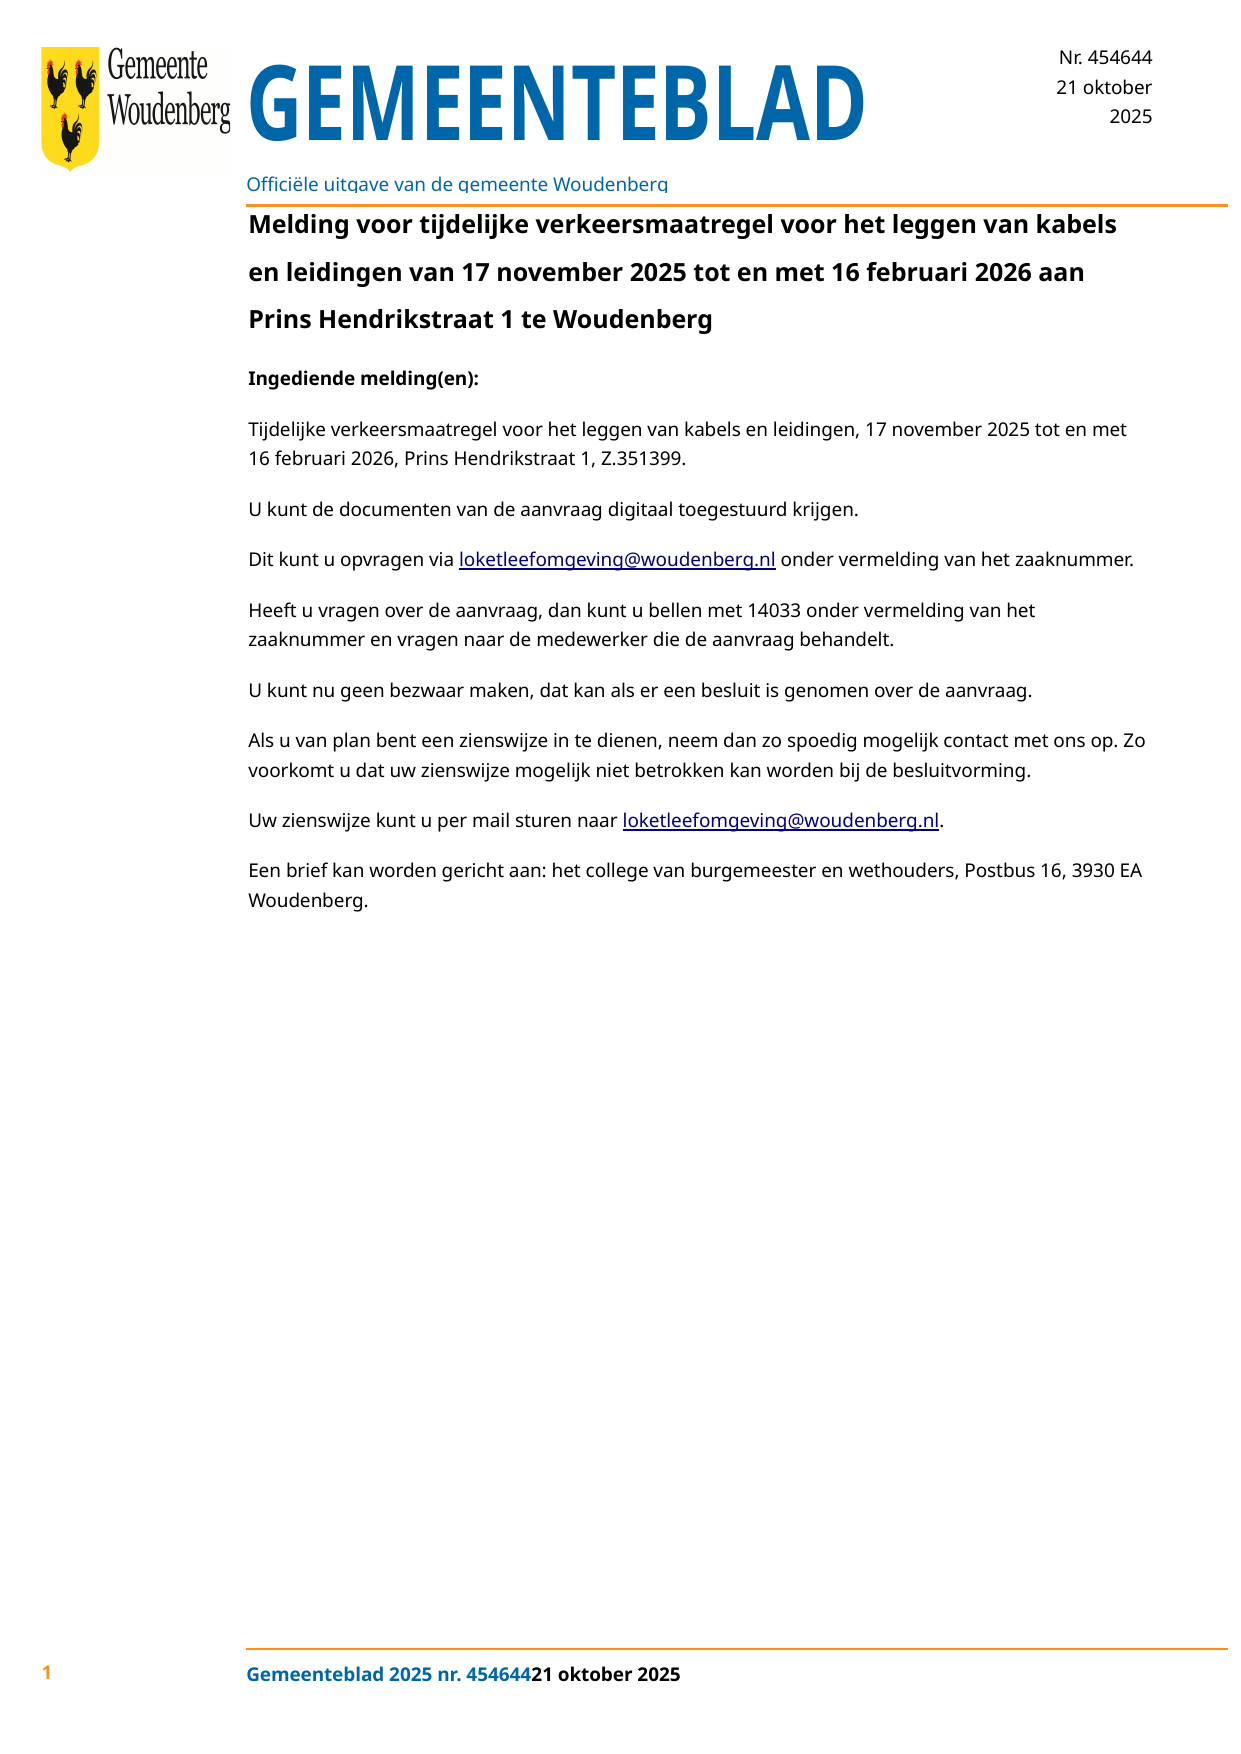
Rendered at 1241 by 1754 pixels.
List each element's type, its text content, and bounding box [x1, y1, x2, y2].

text Heeft u vragen over de aanvraag, dan kunt u bellen met 14033 onder vermelding van het zaaknummer en vragen naar de medewerker die de aanvraag behandelt. [248, 597, 1152, 652]
text Uw zienswijze kunt u per mail sturen naar loketleefomgeving@woudenberg.nl. [248, 807, 1152, 833]
text Als u van plan bent een zienswijze in te dienen, neem dan zo spoedig mogelijk contact met ons op. Zo voorkomt u dat uw zienswijze mogelijk niet betrokken kan worden bij de besluitvorming. [248, 727, 1152, 782]
text Dit kunt u opvragen via loketleefomgeving@woudenberg.nl onder vermelding van het zaaknummer. [248, 546, 1152, 572]
text Tijdelijke verkeersmaatregel voor het leggen van kabels en leidingen, 17 november 2025 tot en met 16 februari 2026, Prins Hendrikstraat 1, Z.351399. [248, 416, 1152, 471]
picture [41, 47, 231, 172]
text U kunt nu geen bezwaar maken, dat kan als er een besluit is genomen over de aanvraag. [248, 677, 1152, 702]
text Een brief kan worden gericht aan: het college van burgemeester en wethouders, Postbus 16, 3930 EA Woudenberg. [248, 858, 1152, 913]
text Ingediende melding(en): [248, 366, 1152, 391]
text U kunt de documenten van de aanvraag digitaal toegestuurd krijgen. [248, 496, 1152, 522]
text Melding voor tijdelijke verkeersmaatregel voor het leggen van kabels en leidingen van 17 november 2025 tot en met 16 februari 2026 aan Prins Hendrikstraat 1 te Woudenberg [248, 207, 1152, 336]
